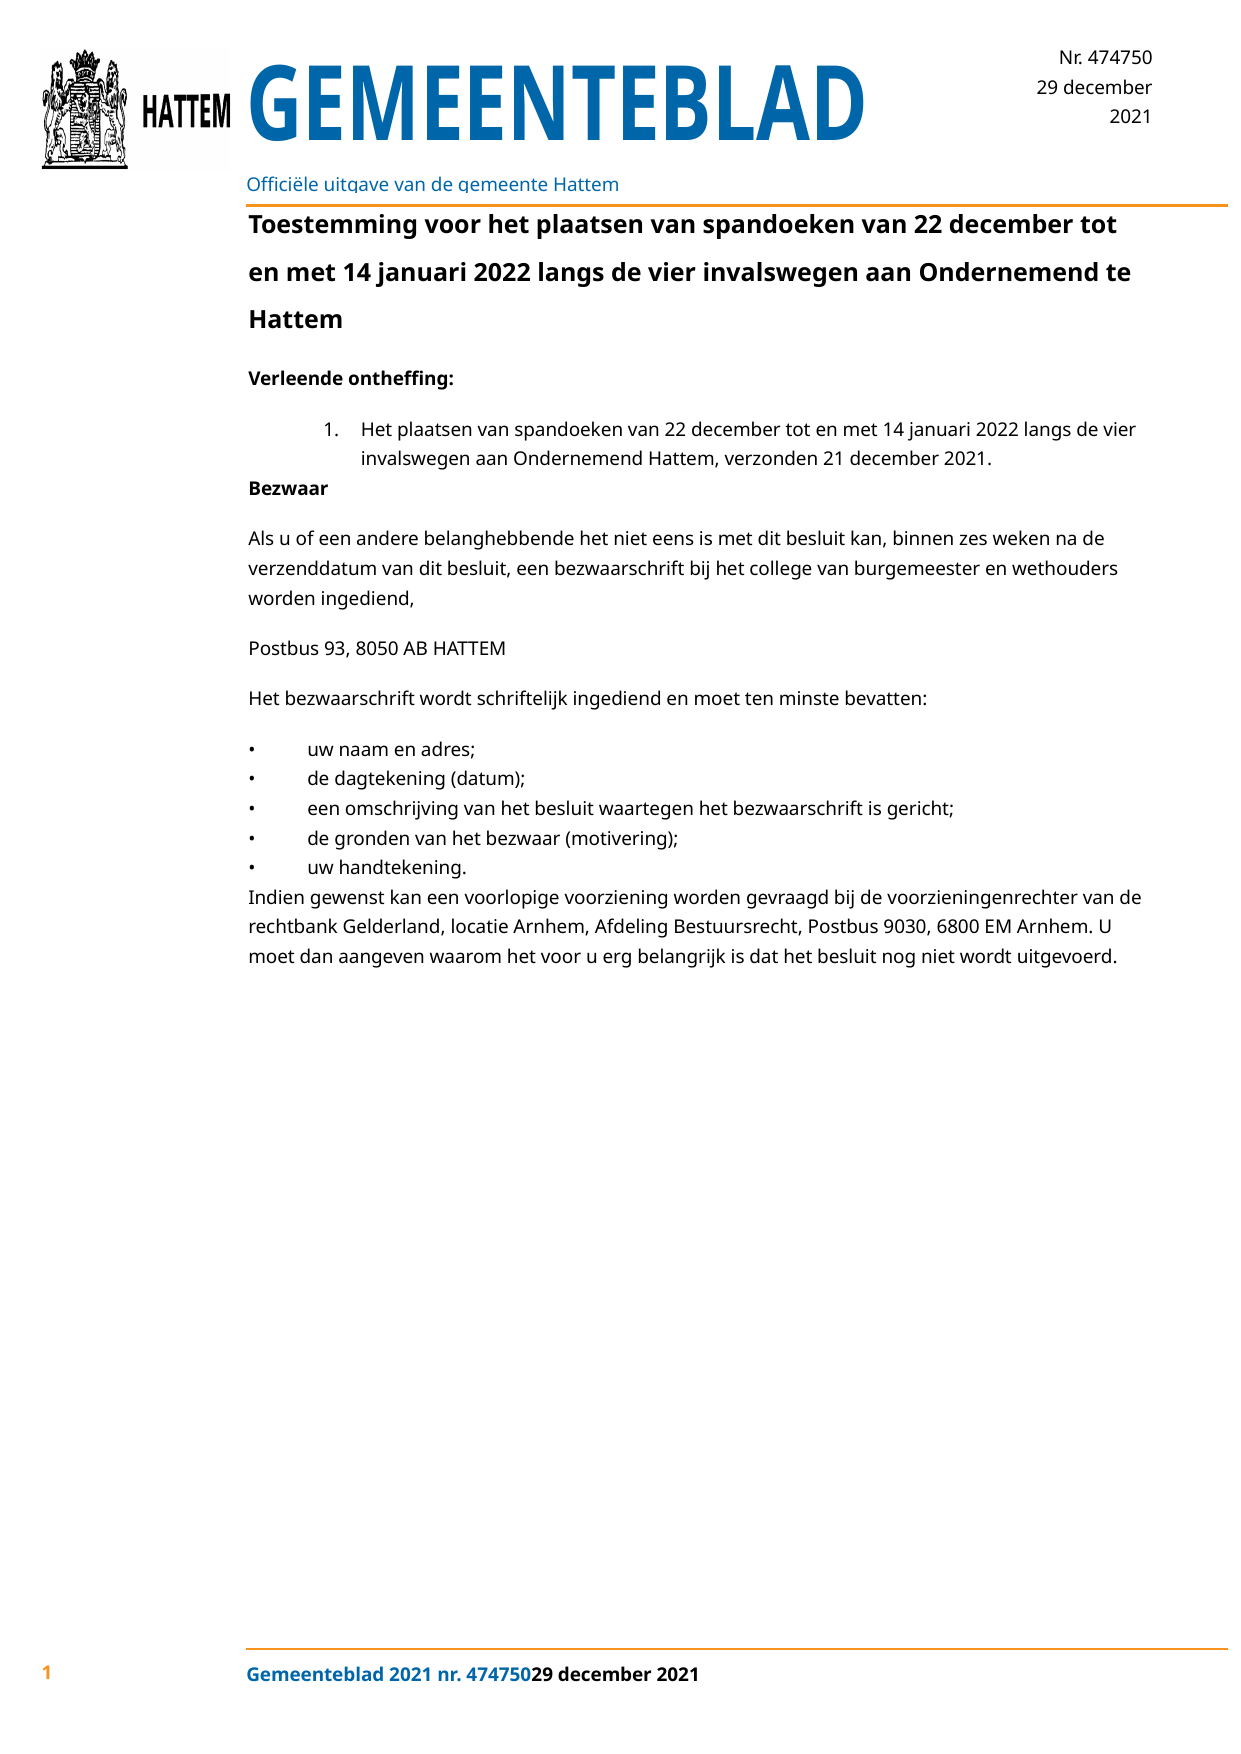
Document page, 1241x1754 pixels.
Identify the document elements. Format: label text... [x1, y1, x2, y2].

text Als u of een andere belanghebbende het niet eens is met dit besluit kan, binnen zes weken na de verzenddatum van dit besluit, een bezwaarschrift bij het college van burgemeester en wethouders worden ingediend, [248, 526, 1152, 610]
list de dagtekening (datum); [248, 766, 1152, 791]
list uw naam en adres; [248, 736, 1152, 762]
text Verleende ontheffing: [248, 366, 1152, 391]
text Indien gewenst kan een voorlopige voorziening worden gevraagd bij de voorzieningenrechter van de rechtbank Gelderland, locatie Arnhem, Afdeling Bestuursrecht, Postbus 9030, 6800 EM Arnhem. U moet dan aangeven waarom het voor u erg belangrijk is dat het besluit nog niet wordt uitgevoerd. [248, 884, 1152, 969]
list een omschrijving van het besluit waartegen het bezwaarschrift is gericht; [248, 795, 1152, 821]
list uw handtekening. [248, 854, 1152, 880]
list Het plaatsen van spandoeken van 22 december tot en met 14 januari 2022 langs de vier invalswegen aan Ondernemend Hattem, verzonden 21 december 2021. [323, 416, 1152, 471]
text Het bezwaarschrift wordt schriftelijk ingediend en moet ten minste bevatten: [248, 686, 1152, 711]
picture [41, 47, 231, 172]
text Postbus 93, 8050 AB HATTEM [248, 635, 1152, 661]
text Bezwaar [248, 475, 1152, 501]
text Toestemming voor het plaatsen van spandoeken van 22 december tot en met 14 januari 2022 langs de vier invalswegen aan Ondernemend te Hattem [248, 207, 1152, 336]
list de gronden van het bezwaar (motivering); [248, 825, 1152, 850]
